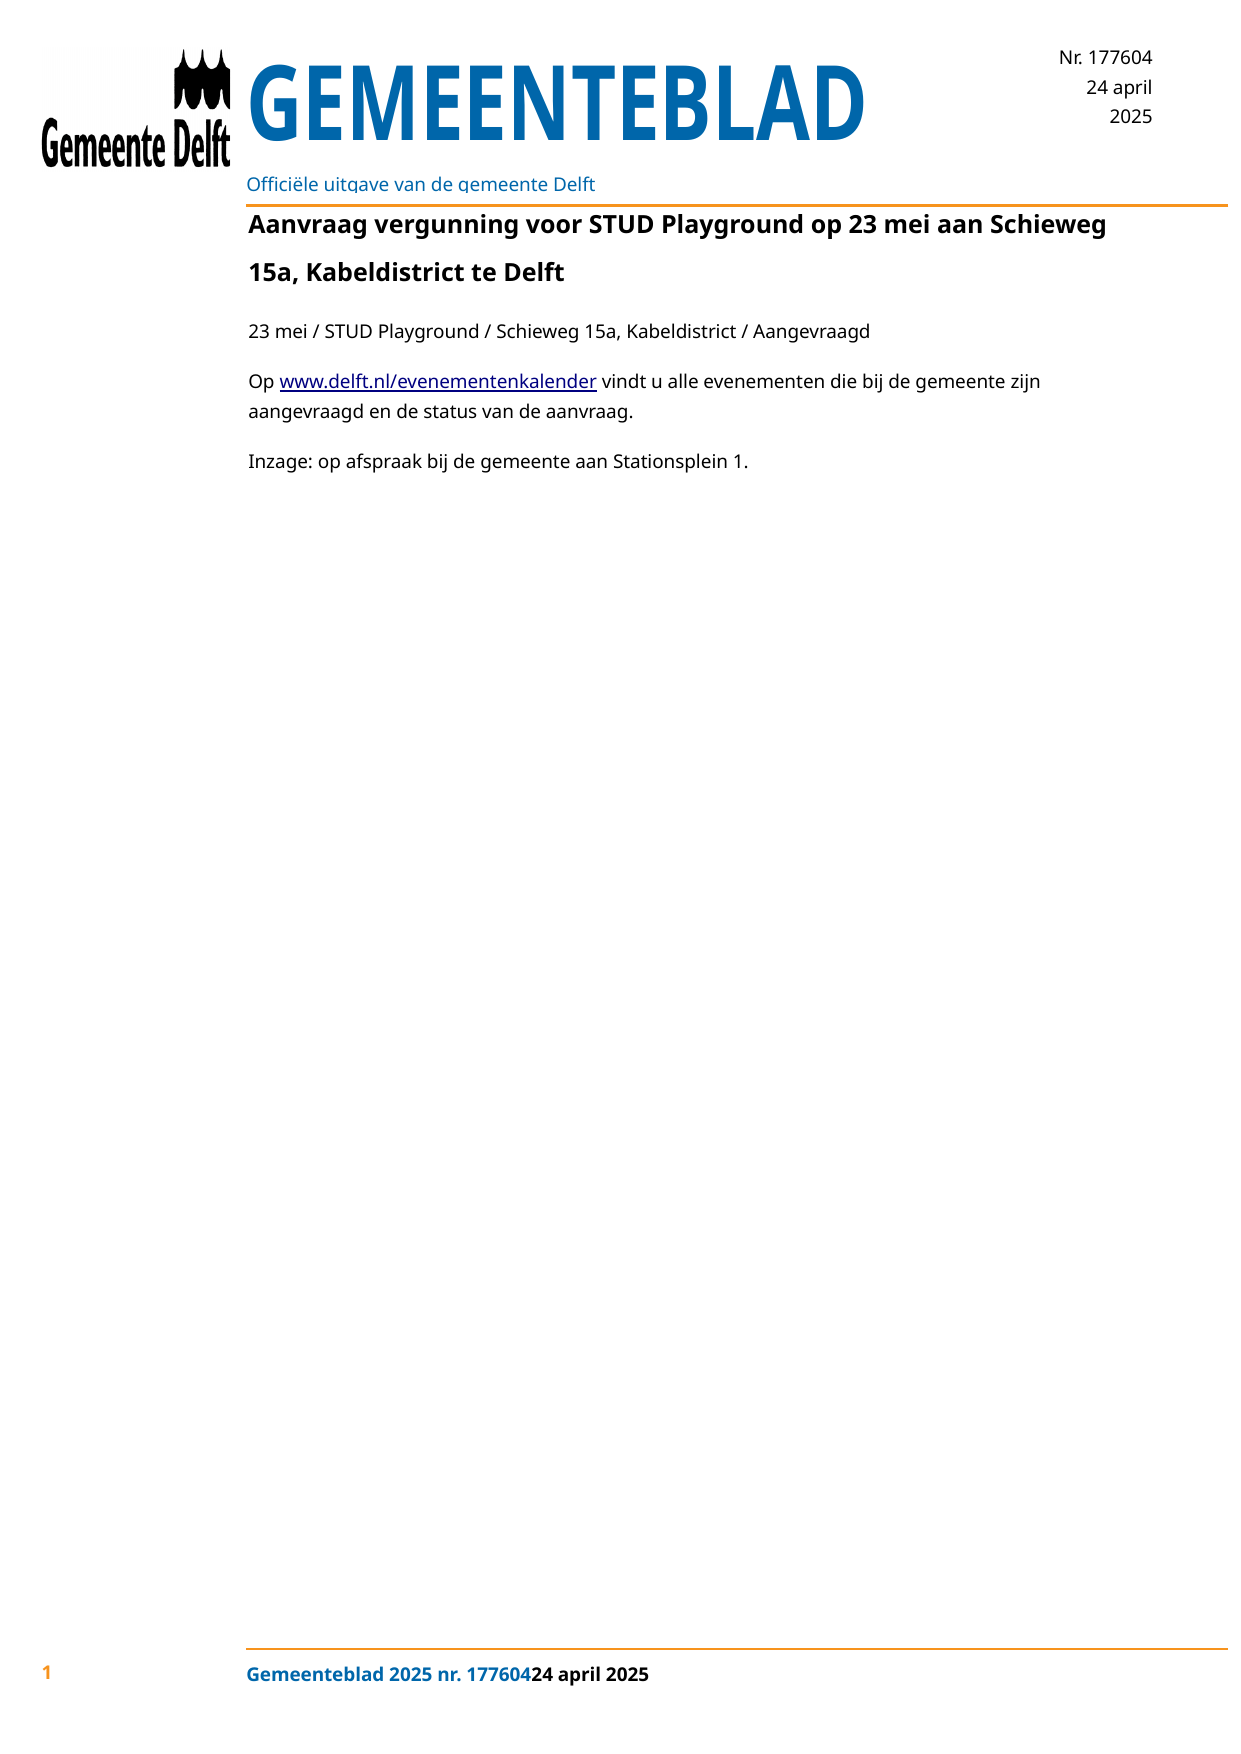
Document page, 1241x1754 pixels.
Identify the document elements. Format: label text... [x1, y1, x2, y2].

text Inzage: op afspraak bij de gemeente aan Stationsplein 1. [248, 448, 1152, 474]
text Op www.delft.nl/evenementenkalender vindt u alle evenementen die bij de gemeente zijn aangevraagd en de status van de aanvraag. [248, 368, 1152, 424]
text Aanvraag vergunning voor STUD Playground op 23 mei aan Schieweg 15a, Kabeldistrict te Delft [248, 207, 1152, 288]
picture [41, 47, 231, 172]
text 23 mei / STUD Playground / Schieweg 15a, Kabeldistrict / Aangevraagd [248, 318, 1152, 344]
